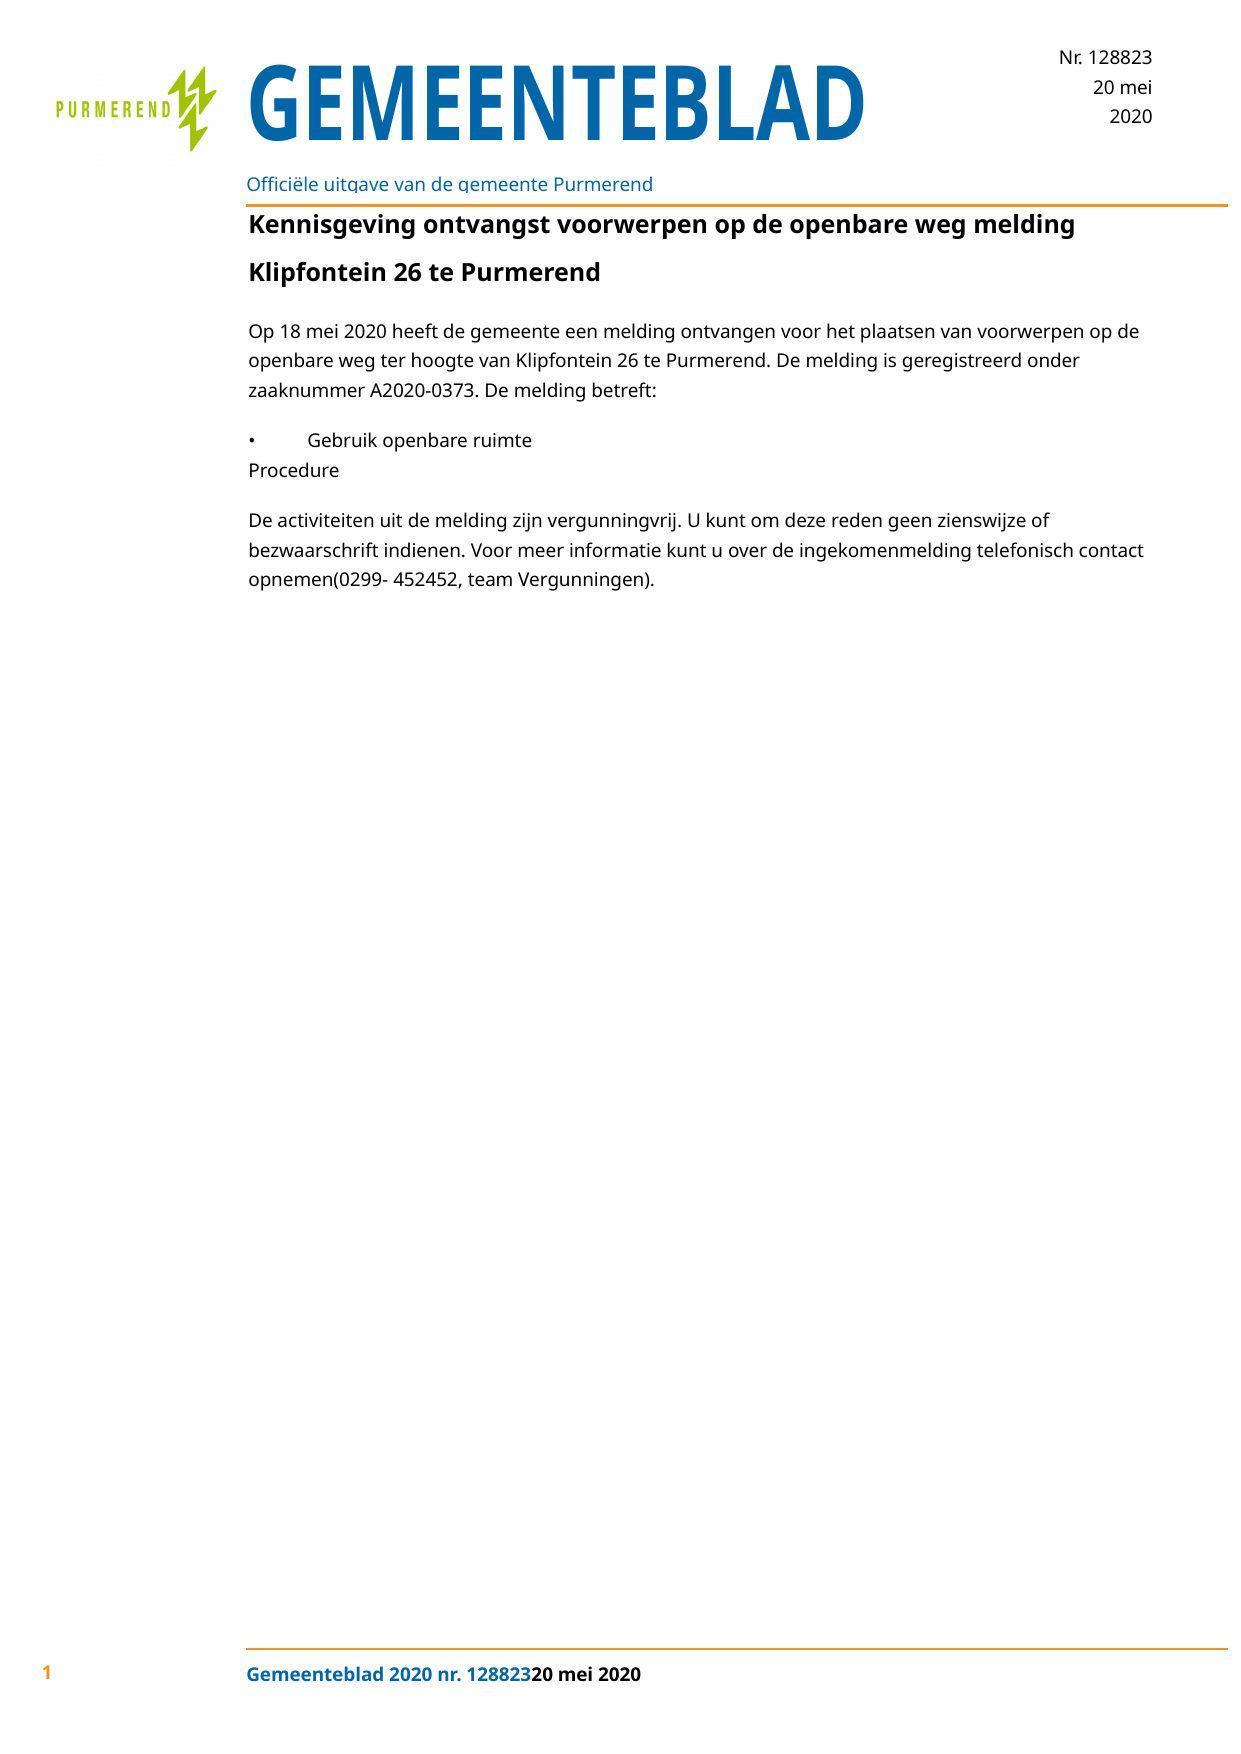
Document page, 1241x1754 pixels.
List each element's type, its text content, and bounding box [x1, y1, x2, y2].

text Procedure [248, 457, 1152, 483]
list Gebruik openbare ruimte [248, 427, 1152, 453]
text Kennisgeving ontvangst voorwerpen op de openbare weg melding Klipfontein 26 te Purmerend [248, 207, 1152, 288]
text De activiteiten uit de melding zijn vergunningvrij. U kunt om deze reden geen zienswijze of bezwaarschrift indienen. Voor meer informatie kunt u over de ingekomenmelding telefonisch contact opnemen(0299- 452452, team Vergunningen). [248, 507, 1152, 592]
picture [41, 47, 231, 172]
text Op 18 mei 2020 heeft de gemeente een melding ontvangen voor het plaatsen van voorwerpen op de openbare weg ter hoogte van Klipfontein 26 te Purmerend. De melding is geregistreerd onder zaaknummer A2020-0373. De melding betreft: [248, 318, 1152, 403]
